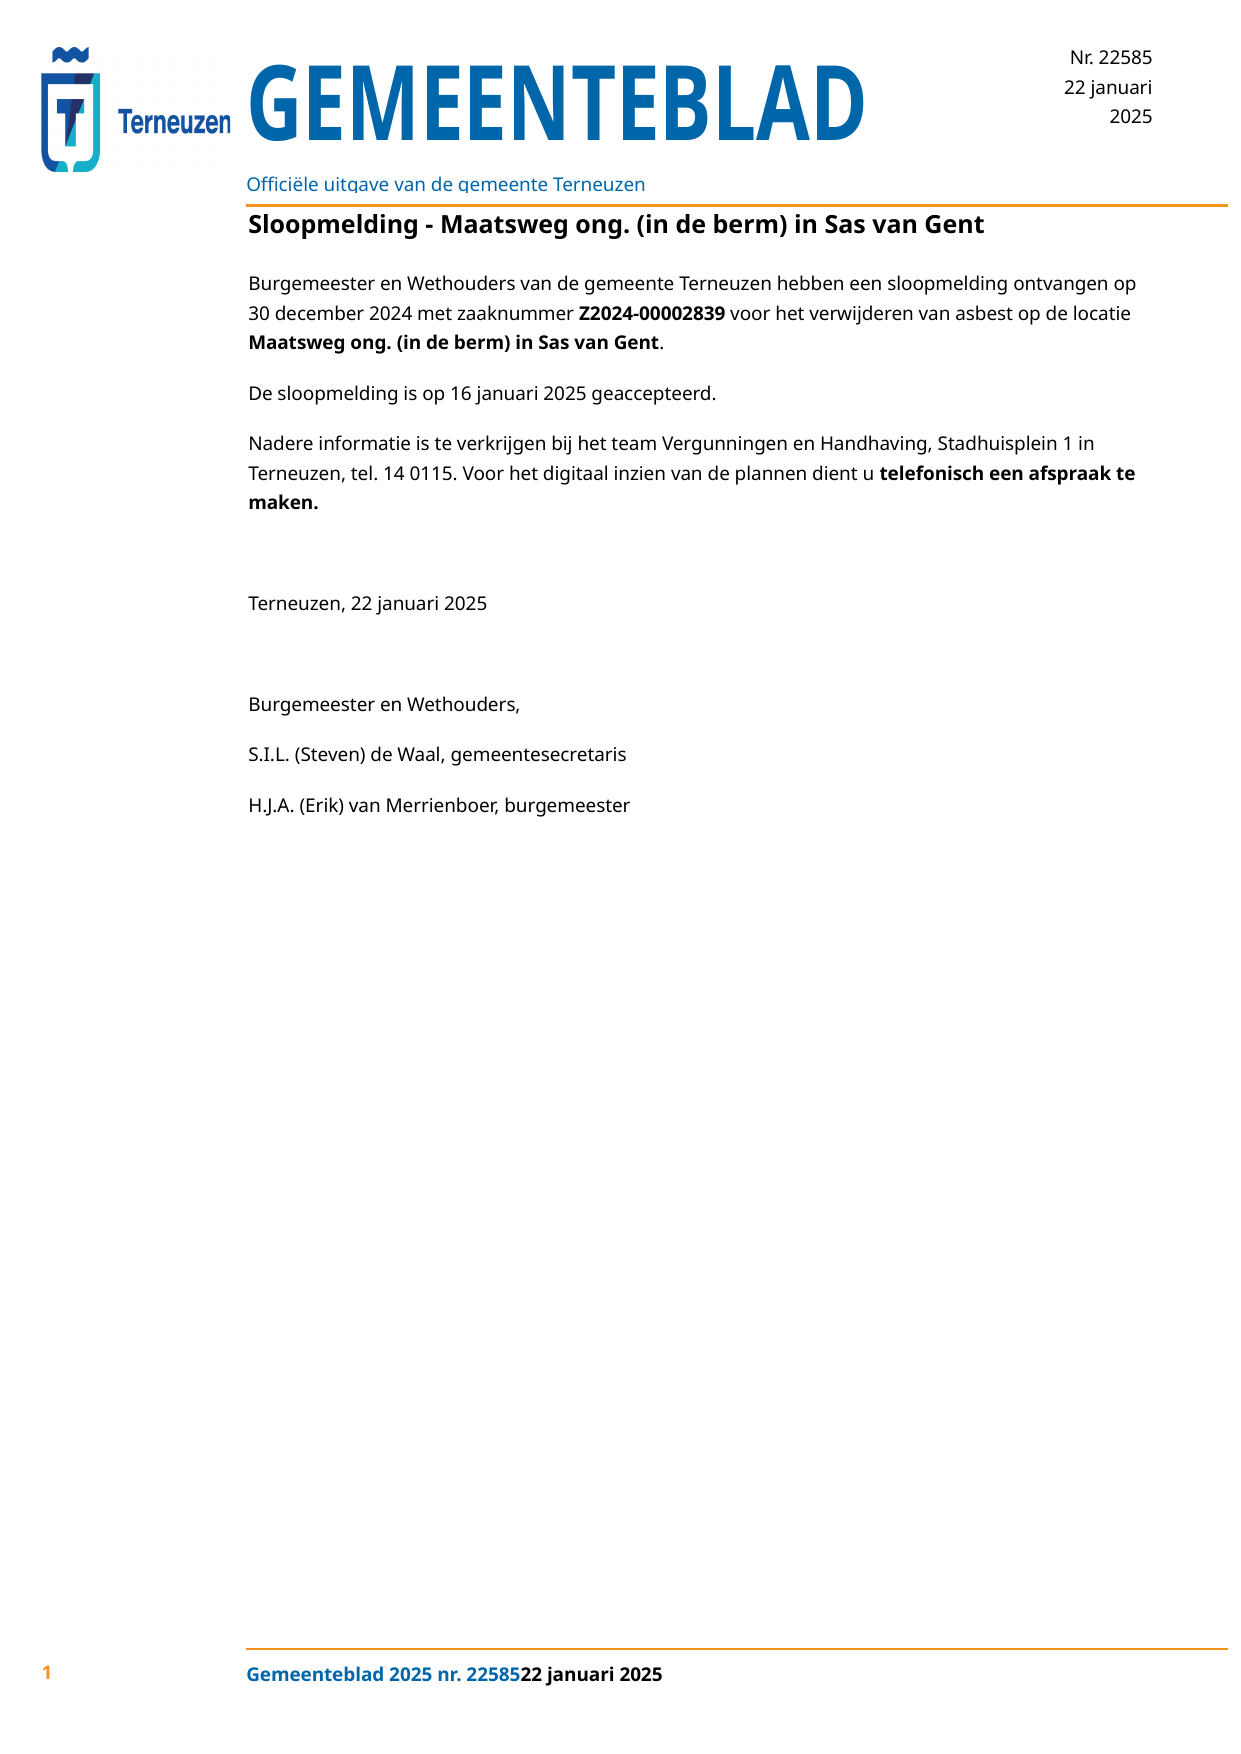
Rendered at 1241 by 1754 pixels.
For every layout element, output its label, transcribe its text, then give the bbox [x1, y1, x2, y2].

text Sloopmelding - Maatsweg ong. (in de berm) in Sas van Gent [248, 207, 1152, 241]
text S.I.L. (Steven) de Waal, gemeentesecretaris [248, 742, 1152, 767]
text Terneuzen, 22 januari 2025 [248, 590, 1152, 616]
text De sloopmelding is op 16 januari 2025 geaccepteerd. [248, 380, 1152, 406]
text Nadere informatie is te verkrijgen bij het team Vergunningen en Handhaving, Stadhuisplein 1 in Terneuzen, tel. 14 0115. Voor het digitaal inzien van de plannen dient u telefonisch een afspraak te maken. [248, 430, 1152, 515]
text H.J.A. (Erik) van Merrienboer, burgemeester [248, 792, 1152, 818]
text Burgemeester en Wethouders van de gemeente Terneuzen hebben een sloopmelding ontvangen op 30 december 2024 met zaaknummer Z2024-00002839 voor het verwijderen van asbest op de locatie Maatsweg ong. (in de berm) in Sas van Gent. [248, 270, 1152, 355]
picture [41, 47, 231, 172]
text Burgemeester en Wethouders, [248, 691, 1152, 717]
